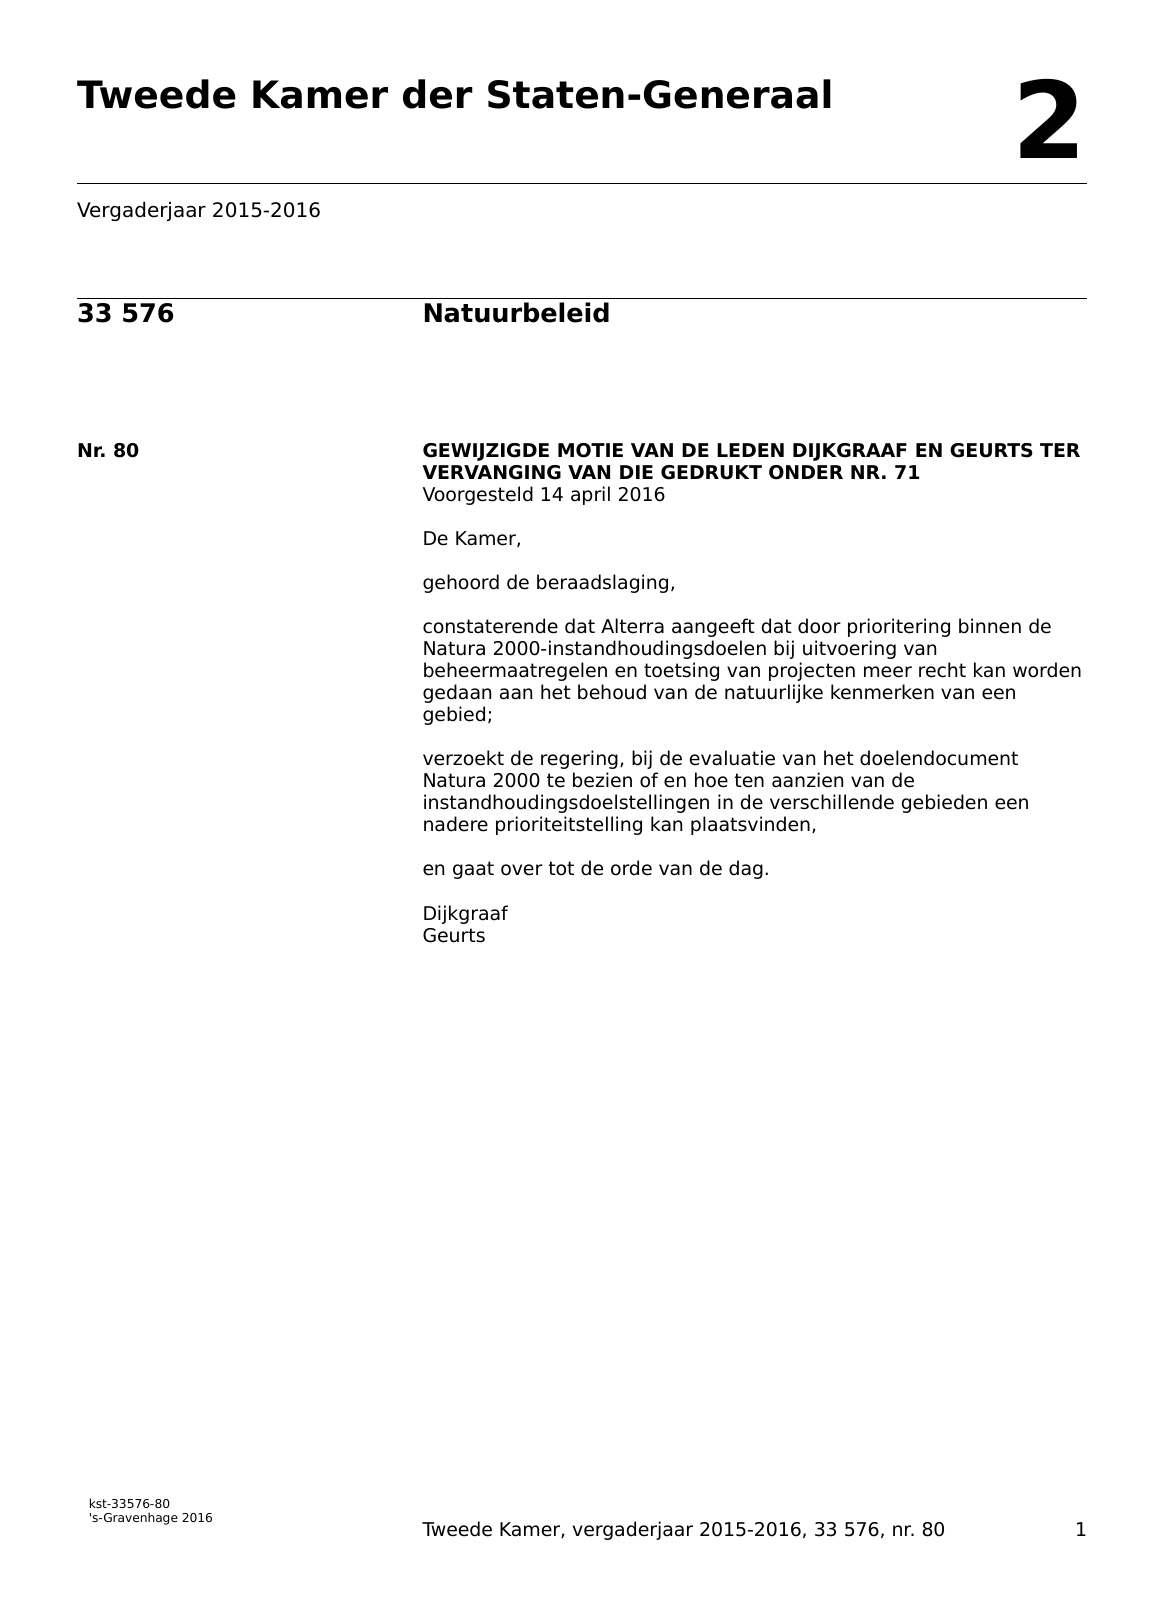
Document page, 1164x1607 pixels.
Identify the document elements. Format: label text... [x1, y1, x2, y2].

table_header 2 [886, 59, 1087, 183]
table_cell Vergaderjaar 2015-2016 [77, 184, 1087, 298]
text kst-33576-80 [88, 1497, 323, 1511]
text constaterende dat Alterra aangeeft dat door prioritering binnen de Natura 2000-instandhoudingsdoelen bij uitvoering van beheermaatregelen en toetsing van projecten meer recht kan worden gedaan aan het behoud van de natuurlijke kenmerken van een gebied; [422, 616, 1087, 726]
text en gaat over tot de orde van de dag. [422, 858, 1087, 880]
subtitle Nr. 80 GEWIJZIGDE MOTIE VAN DE LEDEN DIJKGRAAF EN GEURTS TER VERVANGING VAN DIE GEDRUKT ONDER NR. 71 [77, 440, 1087, 484]
text De Kamer, [422, 528, 1087, 550]
text Dijkgraaf [422, 902, 1087, 924]
subtitle 33 576 Natuurbeleid [77, 299, 1087, 329]
text Geurts [422, 924, 1087, 946]
text verzoekt de regering, bij de evaluatie van het doelendocument Natura 2000 te bezien of en hoe ten aanzien van de instandhoudingsdoelstellingen in de verschillende gebieden een nadere prioriteitstelling kan plaatsvinden, [422, 748, 1087, 836]
text 's-Gravenhage 2016 [88, 1511, 323, 1525]
table_header Tweede Kamer der Staten-Generaal [77, 59, 886, 183]
text Voorgesteld 14 april 2016 [422, 484, 1087, 506]
text gehoord de beraadslaging, [422, 572, 1087, 594]
